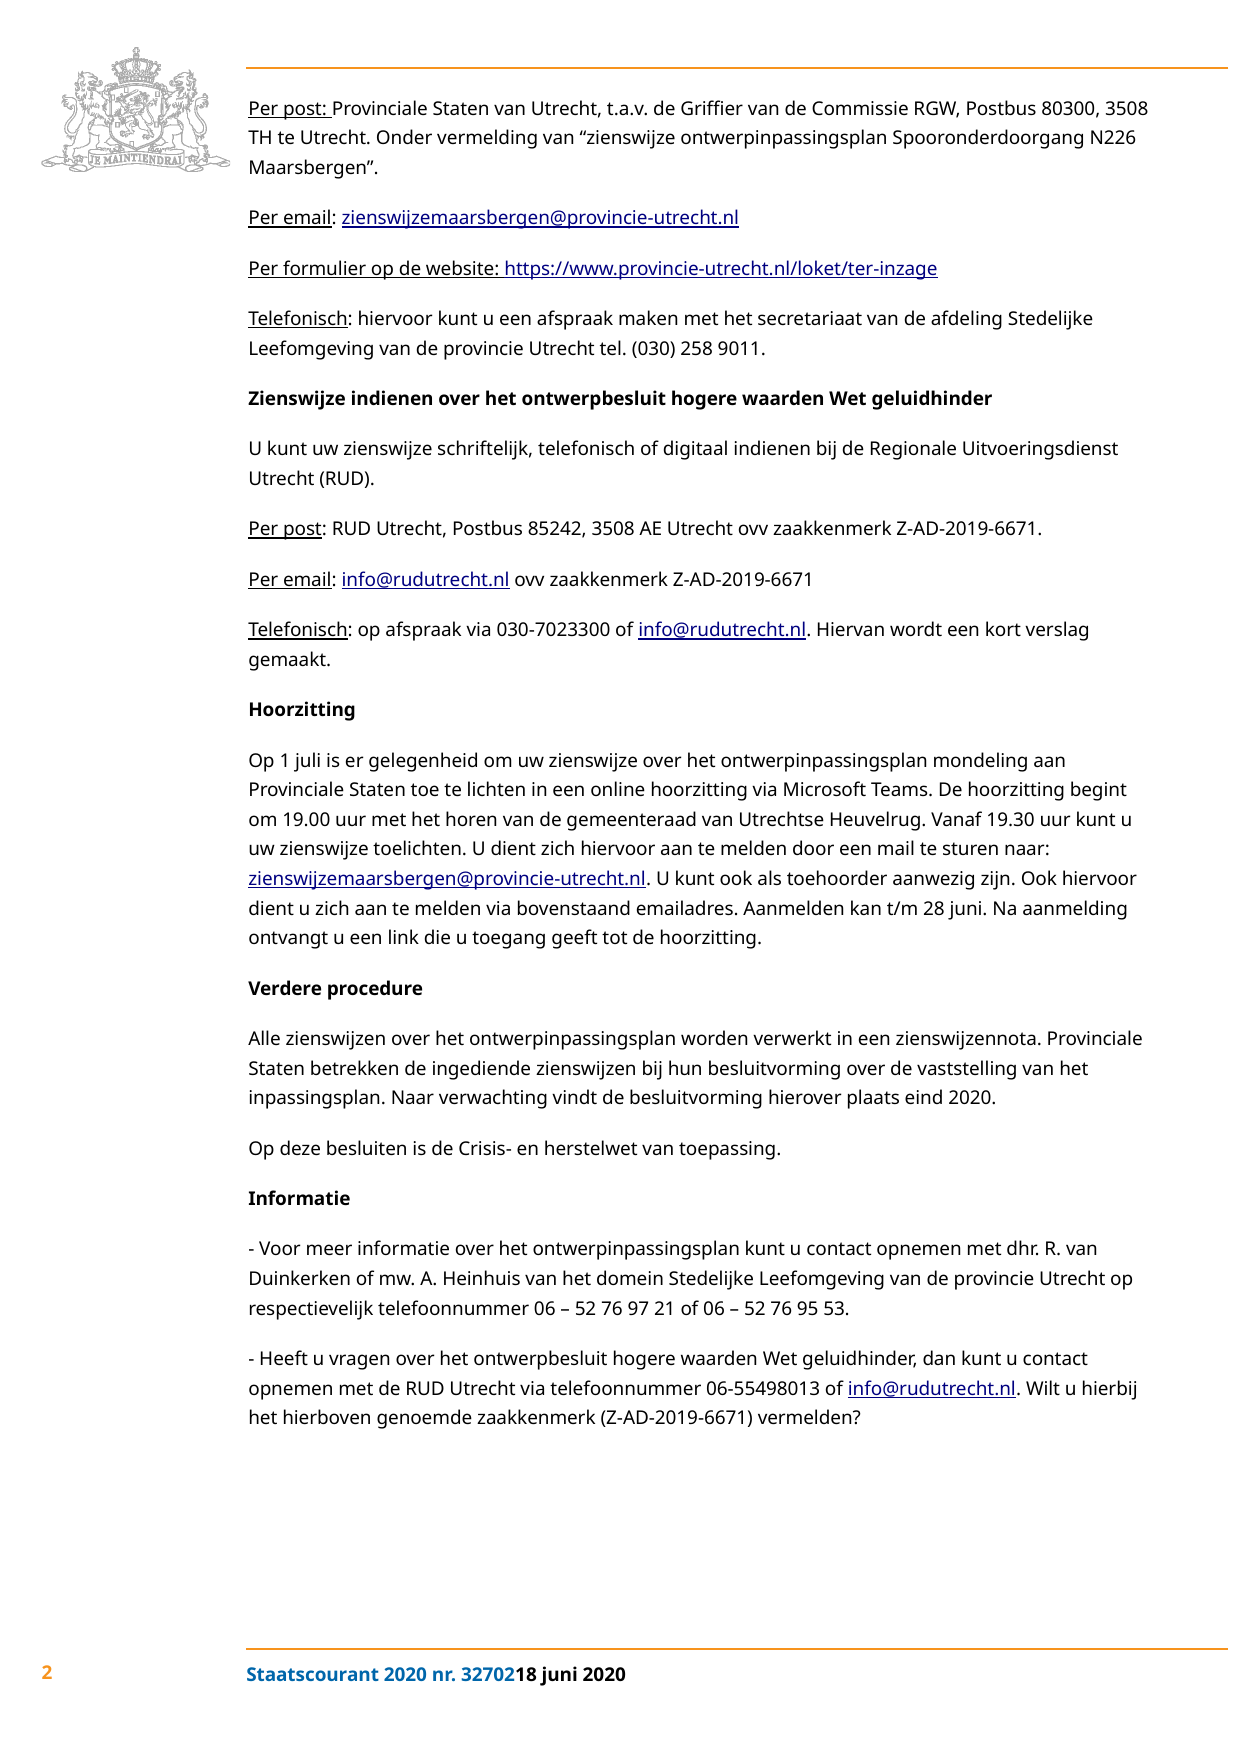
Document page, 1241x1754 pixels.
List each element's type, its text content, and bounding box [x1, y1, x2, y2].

text U kunt uw zienswijze schriftelijk, telefonisch of digitaal indienen bij de Regionale Uitvoeringsdienst Utrecht (RUD). [248, 436, 1152, 491]
text Telefonisch: hiervoor kunt u een afspraak maken met het secretariaat van de afdeling Stedelijke Leefomgeving van de provincie Utrecht tel. (030) 258 9011. [248, 305, 1152, 361]
text Hoorzitting [248, 696, 1152, 722]
text Per email: info@rudutrecht.nl ovv zaakkenmerk Z-AD-2019-6671 [248, 566, 1152, 592]
text - Heeft u vragen over het ontwerpbesluit hogere waarden Wet geluidhinder, dan kunt u contact opnemen met de RUD Utrecht via telefoonnummer 06-55498013 of info@rudutrecht.nl. Wilt u hierbij het hierboven genoemde zaakkenmerk (Z-AD-2019-6671) vermelden? [248, 1345, 1152, 1430]
text Alle zienswijzen over het ontwerpinpassingsplan worden verwerkt in een zienswijzennota. Provinciale Staten betrekken de ingediende zienswijzen bij hun besluitvorming over de vaststelling van het inpassingsplan. Naar verwachting vindt de besluitvorming hierover plaats eind 2020. [248, 1025, 1152, 1110]
picture [41, 47, 231, 172]
text Per post: RUD Utrecht, Postbus 85242, 3508 AE Utrecht ovv zaakkenmerk Z-AD-2019-6671. [248, 516, 1152, 541]
text Per email: zienswijzemaarsbergen@provincie-utrecht.nl [248, 204, 1152, 230]
text Verdere procedure [248, 975, 1152, 1001]
text Op deze besluiten is de Crisis- en herstelwet van toepassing. [248, 1135, 1152, 1161]
text Per formulier op de website: https://www.provincie-utrecht.nl/loket/ter-inzage [248, 255, 1152, 281]
text - Voor meer informatie over het ontwerpinpassingsplan kunt u contact opnemen met dhr. R. van Duinkerken of mw. A. Heinhuis van het domein Stedelijke Leefomgeving van de provincie Utrecht op respectievelijk telefoonnummer 06 – 52 76 97 21 of 06 – 52 76 95 53. [248, 1236, 1152, 1321]
text Per post: Provinciale Staten van Utrecht, t.a.v. de Griffier van de Commissie RGW, Postbus 80300, 3508 TH te Utrecht. Onder vermelding van “zienswijze ontwerpinpassingsplan Spooronderdoorgang N226 Maarsbergen”. [248, 95, 1152, 180]
text Telefonisch: op afspraak via 030-7023300 of info@rudutrecht.nl. Hiervan wordt een kort verslag gemaakt. [248, 616, 1152, 672]
text Zienswijze indienen over het ontwerpbesluit hogere waarden Wet geluidhinder [248, 385, 1152, 411]
text Informatie [248, 1185, 1152, 1211]
text Op 1 juli is er gelegenheid om uw zienswijze over het ontwerpinpassingsplan mondeling aan Provinciale Staten toe te lichten in een online hoorzitting via Microsoft Teams. De hoorzitting begint om 19.00 uur met het horen van de gemeenteraad van Utrechtse Heuvelrug. Vanaf 19.30 uur kunt u uw zienswijze toelichten. U dient zich hiervoor aan te melden door een mail te sturen naar: zienswijzemaarsbergen@provincie-utrecht.nl. U kunt ook als toehoorder aanwezig zijn. Ook hiervoor dient u zich aan te melden via bovenstaand emailadres. Aanmelden kan t/m 28 juni. Na aanmelding ontvangt u een link die u toegang geeft tot de hoorzitting. [248, 747, 1152, 950]
